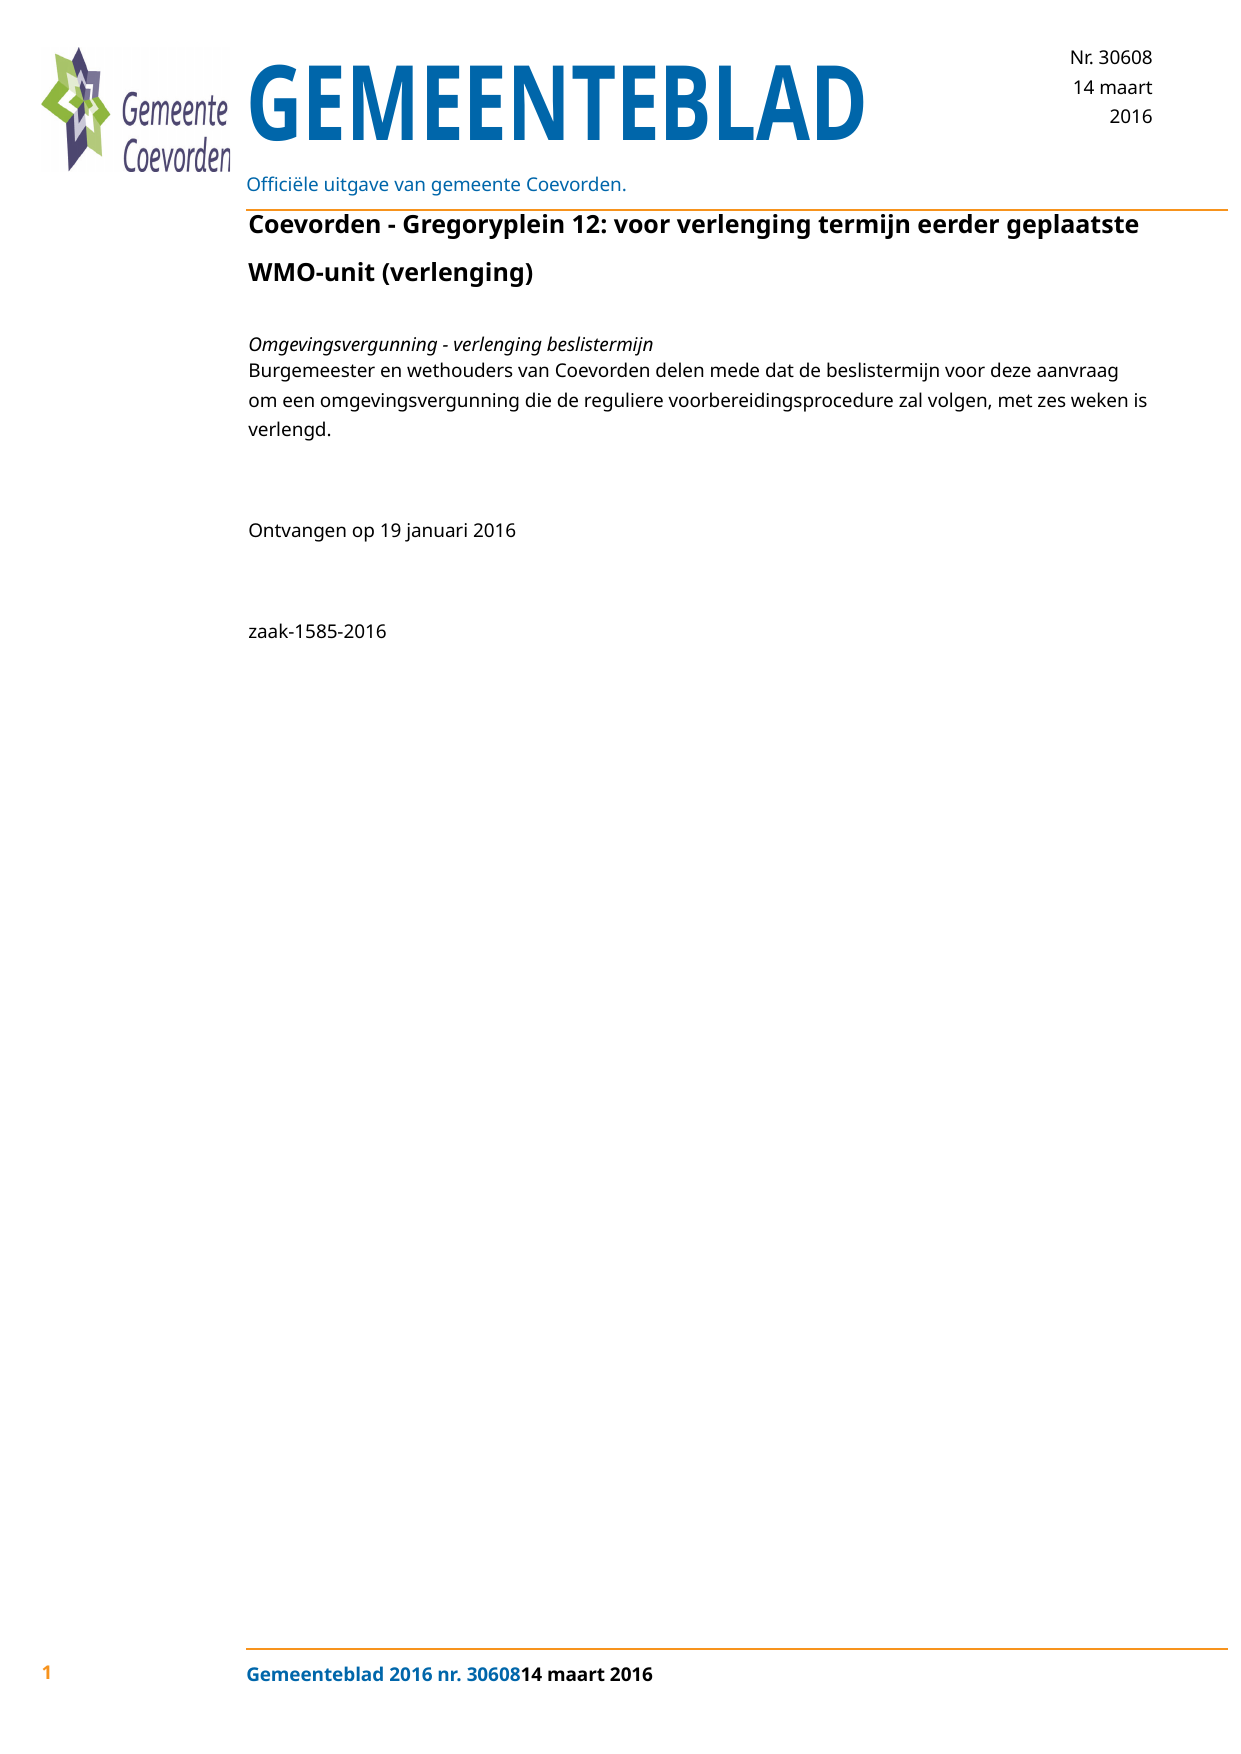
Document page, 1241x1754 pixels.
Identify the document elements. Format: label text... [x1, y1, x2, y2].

picture [41, 47, 231, 172]
text Burgemeester en wethouders van Coevorden delen mede dat de beslistermijn voor deze aanvraag om een omgevingsvergunning die de reguliere voorbereidingsprocedure zal volgen, met zes weken is verlengd. [248, 357, 1152, 442]
text Ontvangen op 19 januari 2016 [248, 517, 1152, 543]
text zaak-1585-2016 [248, 618, 1152, 644]
text Omgevingsvergunning - verlenging beslistermijn [248, 331, 1152, 357]
text Coevorden - Gregoryplein 12: voor verlenging termijn eerder geplaatste WMO-unit (verlenging) [248, 211, 1152, 288]
